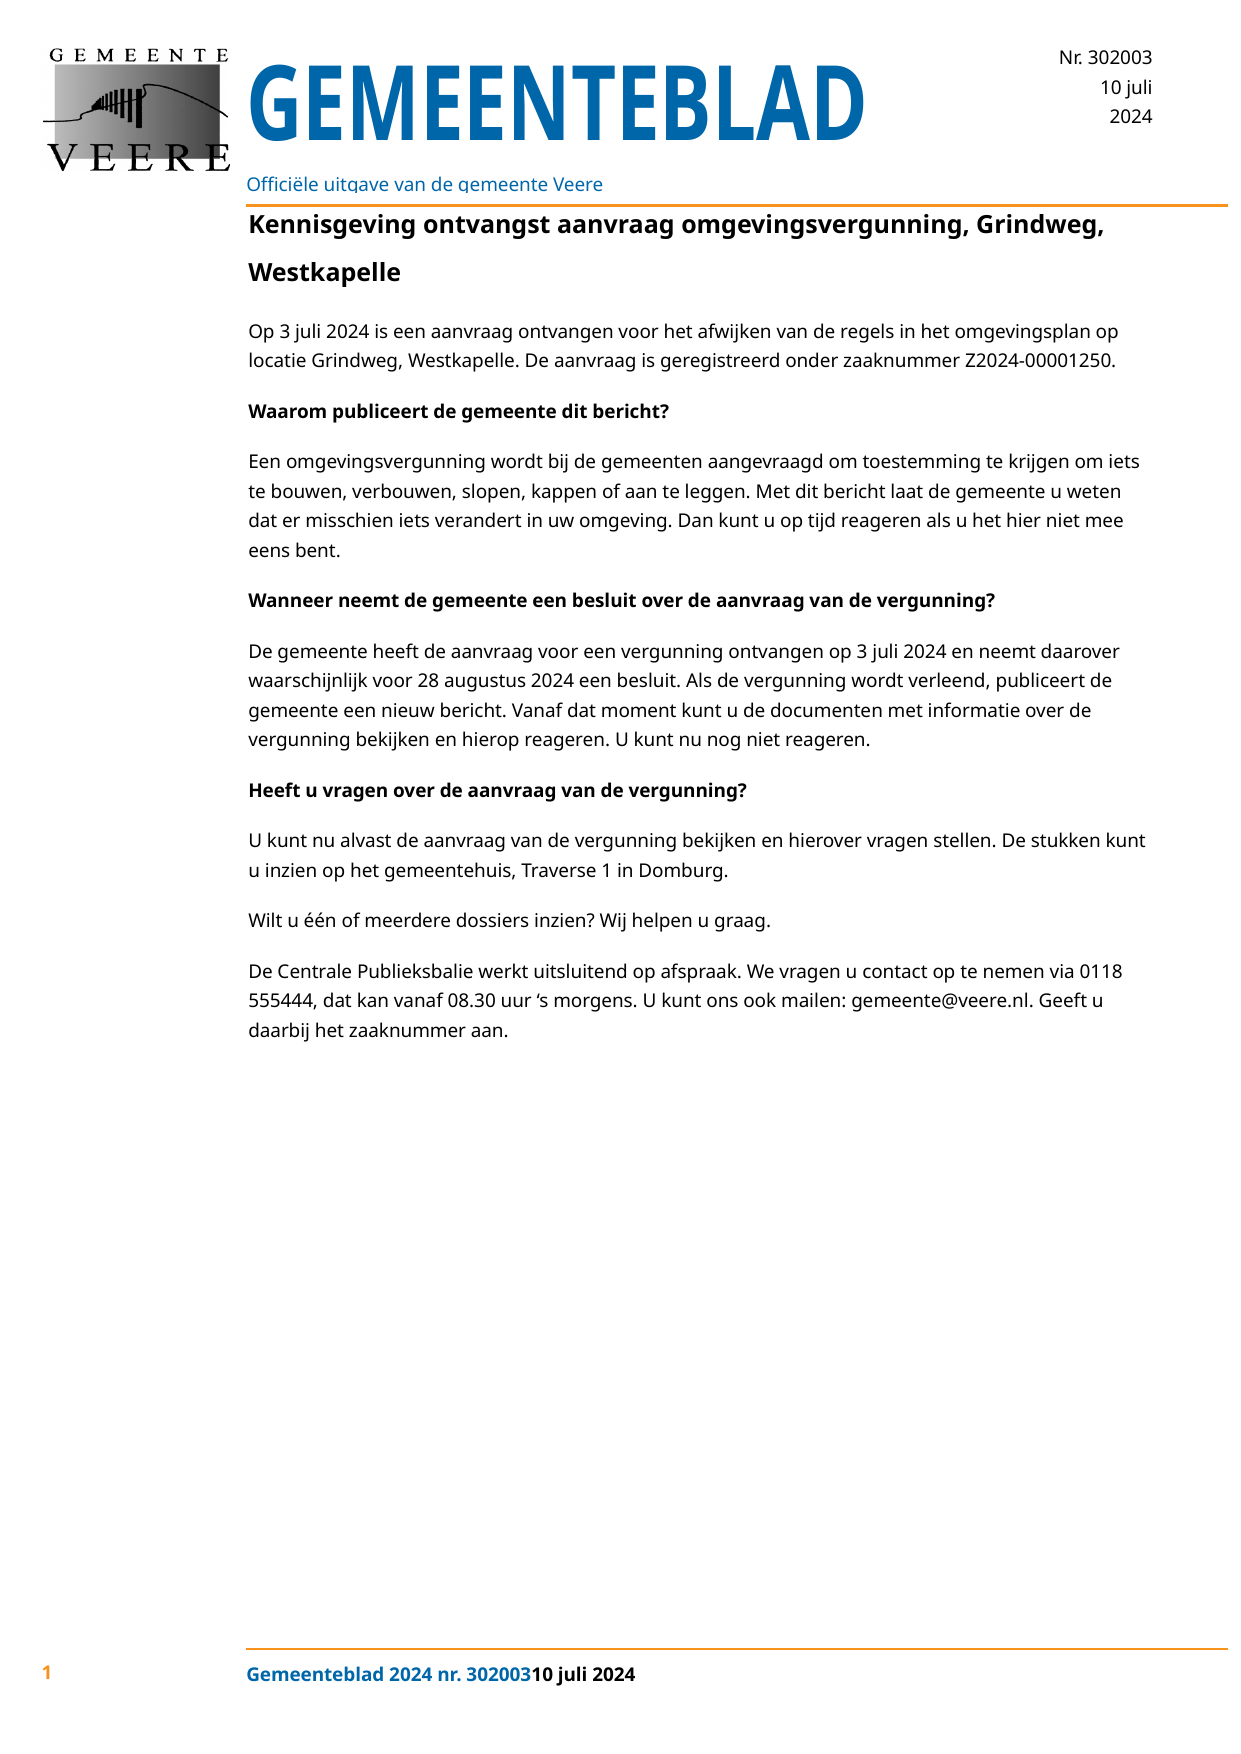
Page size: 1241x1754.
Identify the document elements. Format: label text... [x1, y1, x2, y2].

text Kennisgeving ontvangst aanvraag omgevingsvergunning, Grindweg, Westkapelle [248, 207, 1152, 288]
text U kunt nu alvast de aanvraag van de vergunning bekijken en hierover vragen stellen. De stukken kunt u inzien op het gemeentehuis, Traverse 1 in Domburg. [248, 827, 1152, 883]
text Waarom publiceert de gemeente dit bericht? [248, 398, 1152, 424]
text Een omgevingsvergunning wordt bij de gemeenten aangevraagd om toestemming te krijgen om iets te bouwen, verbouwen, slopen, kappen of aan te leggen. Met dit bericht laat de gemeente u weten dat er misschien iets verandert in uw omgeving. Dan kunt u op tijd reageren als u het hier niet mee eens bent. [248, 448, 1152, 563]
text Op 3 juli 2024 is een aanvraag ontvangen voor het afwijken van de regels in het omgevingsplan op locatie Grindweg, Westkapelle. De aanvraag is geregistreerd onder zaaknummer Z2024-00001250. [248, 318, 1152, 373]
text Heeft u vragen over de aanvraag van de vergunning? [248, 777, 1152, 803]
text Wilt u één of meerdere dossiers inzien? Wij helpen u graag. [248, 907, 1152, 933]
text De gemeente heeft de aanvraag voor een vergunning ontvangen op 3 juli 2024 en neemt daarover waarschijnlijk voor 28 augustus 2024 een besluit. Als de vergunning wordt verleend, publiceert de gemeente een nieuw bericht. Vanaf dat moment kunt u de documenten met informatie over de vergunning bekijken en hierop reageren. U kunt nu nog niet reageren. [248, 638, 1152, 752]
text De Centrale Publieksbalie werkt uitsluitend op afspraak. We vragen u contact op te nemen via 0118 555444, dat kan vanaf 08.30 uur ‘s morgens. U kunt ons ook mailen: gemeente@veere.nl. Geeft u daarbij het zaaknummer aan. [248, 958, 1152, 1043]
text Wanneer neemt de gemeente een besluit over de aanvraag van de vergunning? [248, 587, 1152, 613]
picture [41, 47, 231, 172]
